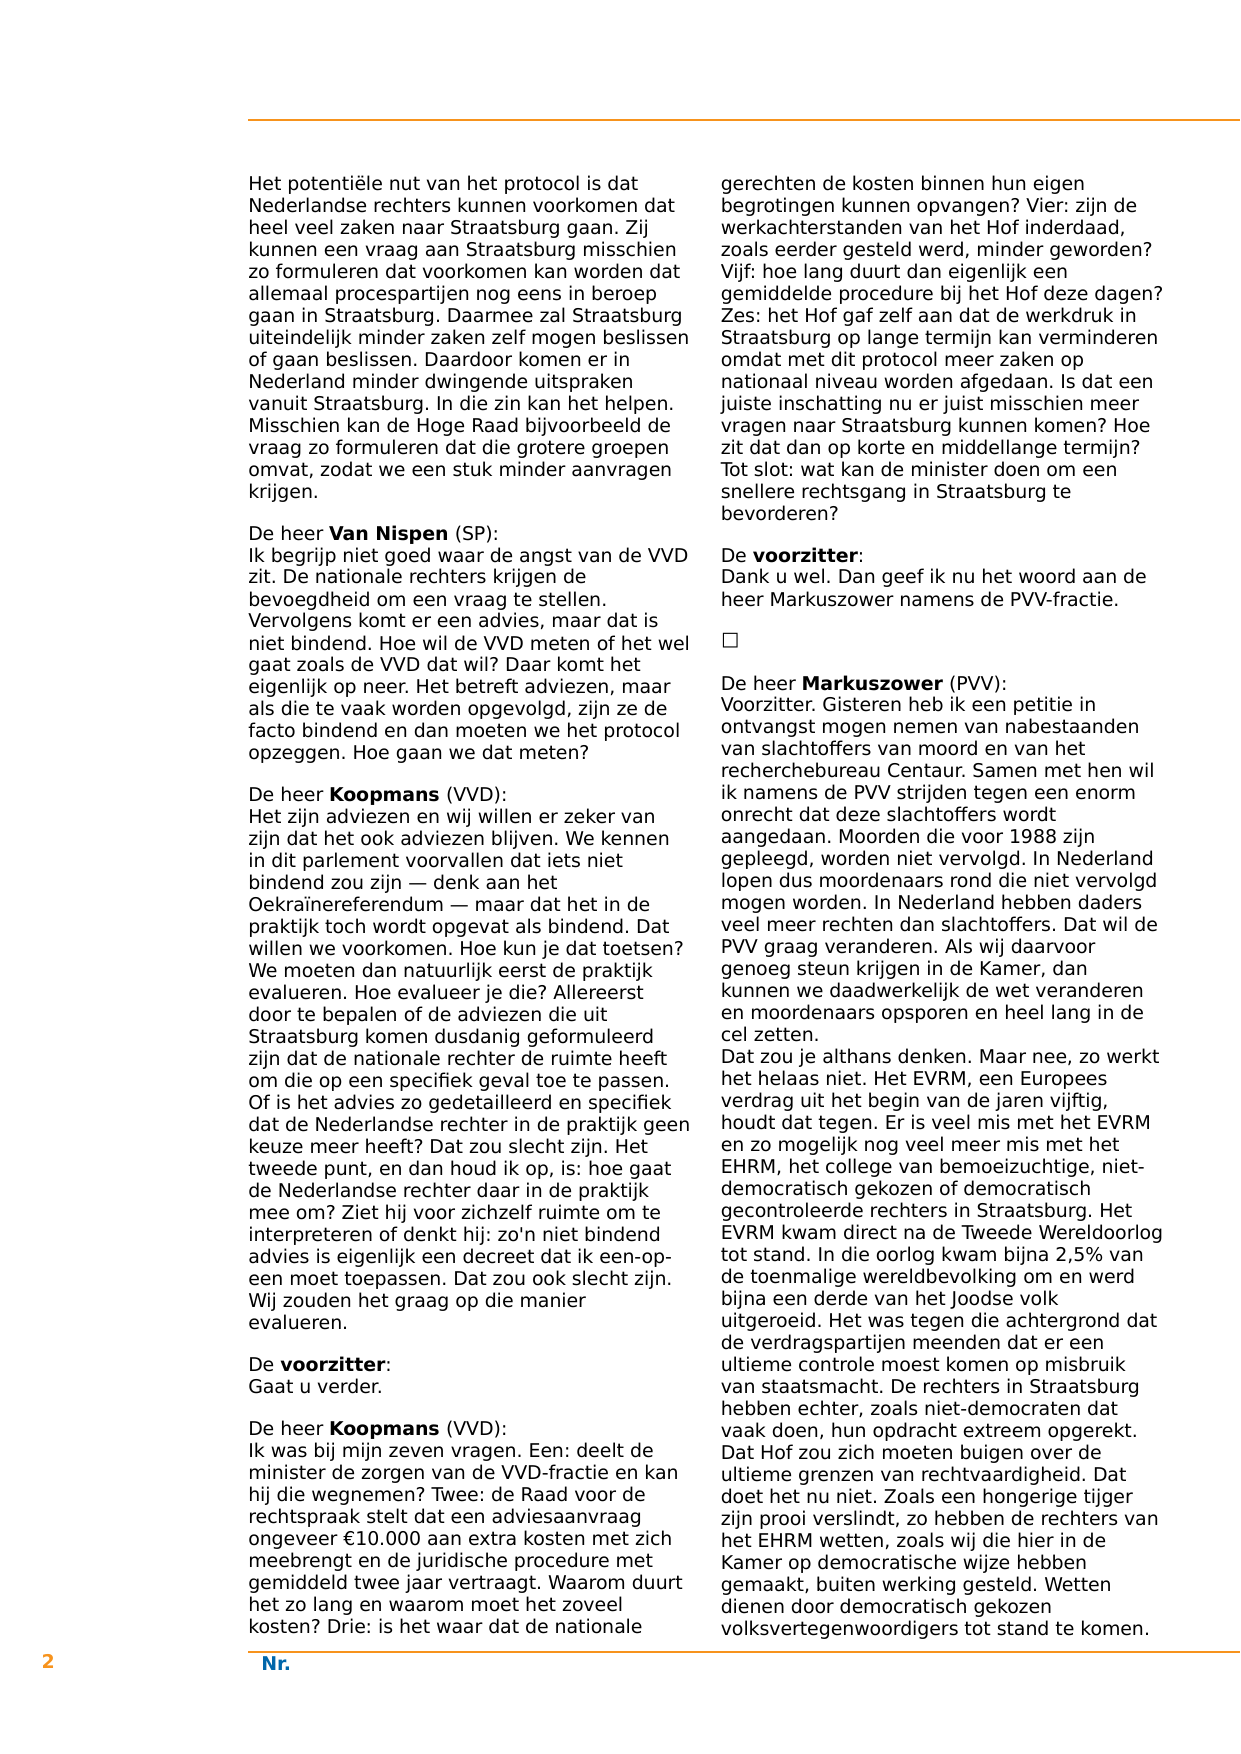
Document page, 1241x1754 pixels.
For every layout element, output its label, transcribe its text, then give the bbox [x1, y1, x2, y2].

text Voorzitter. Gisteren heb ik een petitie in ontvangst mogen nemen van nabestaanden van slachtoffers van moord en van het recherchebureau Centaur. Samen met hen wil ik namens de PVV strijden tegen een enorm onrecht dat deze slachtoffers wordt aangedaan. Moorden die voor 1988 zijn gepleegd, worden niet vervolgd. In Nederland lopen dus moordenaars rond die niet vervolgd mogen worden. In Nederland hebben daders veel meer rechten dan slachtoffers. Dat wil de PVV graag veranderen. Als wij daarvoor genoeg steun krijgen in de Kamer, dan kunnen we daadwerkelijk de wet veranderen en moordenaars opsporen en heel lang in de cel zetten. [721, 694, 1163, 1046]
text De heer Van Nispen (SP): [248, 522, 691, 544]
text De heer Koopmans (VVD): [248, 784, 691, 806]
text De heer Koopmans (VVD): [248, 1418, 691, 1440]
text Gaat u verder. [248, 1376, 691, 1398]
text De heer Markuszower (PVV): [721, 672, 1163, 694]
text ⬜ [721, 630, 1163, 652]
text Dank u wel. Dan geef ik nu het woord aan de heer Markuszower namens de PVV-fractie. [721, 566, 1163, 610]
text De voorzitter: [721, 544, 1163, 566]
text Het potentiële nut van het protocol is dat Nederlandse rechters kunnen voorkomen dat heel veel zaken naar Straatsburg gaan. Zij kunnen een vraag aan Straatsburg misschien zo formuleren dat voorkomen kan worden dat allemaal procespartijen nog eens in beroep gaan in Straatsburg. Daarmee zal Straatsburg uiteindelijk minder zaken zelf mogen beslissen of gaan beslissen. Daardoor komen er in Nederland minder dwingende uitspraken vanuit Straatsburg. In die zin kan het helpen. Misschien kan de Hoge Raad bijvoorbeeld de vraag zo formuleren dat die grotere groepen omvat, zodat we een stuk minder aanvragen krijgen. [248, 173, 691, 502]
text Ik begrijp niet goed waar de angst van de VVD zit. De nationale rechters krijgen de bevoegdheid om een vraag te stellen. Vervolgens komt er een advies, maar dat is niet bindend. Hoe wil de VVD meten of het wel gaat zoals de VVD dat wil? Daar komt het eigenlijk op neer. Het betreft adviezen, maar als die te vaak worden opgevolgd, zijn ze de facto bindend en dan moeten we het protocol opzeggen. Hoe gaan we dat meten? [248, 544, 691, 764]
text Ik was bij mijn zeven vragen. Een: deelt de minister de zorgen van de VVD-fractie en kan hij die wegnemen? Twee: de Raad voor de rechtspraak stelt dat een adviesaanvraag ongeveer €10.000 aan extra kosten met zich meebrengt en de juridische procedure met gemiddeld twee jaar vertraagt. Waarom duurt het zo lang en waarom moet het zoveel kosten? Drie: is het waar dat de nationale [248, 1440, 691, 1637]
text Dat zou je althans denken. Maar nee, zo werkt het helaas niet. Het EVRM, een Europees verdrag uit het begin van de jaren vijftig, houdt dat tegen. Er is veel mis met het EVRM en zo mogelijk nog veel meer mis met het EHRM, het college van bemoeizuchtige, niet-democratisch gekozen of democratisch gecontroleerde rechters in Straatsburg. Het EVRM kwam direct na de Tweede Wereldoorlog tot stand. In die oorlog kwam bijna 2,5% van de toenmalige wereldbevolking om en werd bijna een derde van het Joodse volk uitgeroeid. Het was tegen die achtergrond dat de verdragspartijen meenden dat er een ultieme controle moest komen op misbruik van staatsmacht. De rechters in Straatsburg hebben echter, zoals niet-democraten dat vaak doen, hun opdracht extreem opgerekt. Dat Hof zou zich moeten buigen over de ultieme grenzen van rechtvaardigheid. Dat doet het nu niet. Zoals een hongerige tijger zijn prooi verslindt, zo hebben de rechters van het EHRM wetten, zoals wij die hier in de Kamer op democratische wijze hebben gemaakt, buiten werking gesteld. Wetten dienen door democratisch gekozen volksvertegenwoordigers tot stand te komen. [721, 1046, 1163, 1639]
text Het zijn adviezen en wij willen er zeker van zijn dat het ook adviezen blijven. We kennen in dit parlement voorvallen dat iets niet bindend zou zijn — denk aan het Oekraïnereferendum — maar dat het in de praktijk toch wordt opgevat als bindend. Dat willen we voorkomen. Hoe kun je dat toetsen? We moeten dan natuurlijk eerst de praktijk evalueren. Hoe evalueer je die? Allereerst door te bepalen of de adviezen die uit Straatsburg komen dusdanig geformuleerd zijn dat de nationale rechter de ruimte heeft om die op een specifiek geval toe te passen. Of is het advies zo gedetailleerd en specifiek dat de Nederlandse rechter in de praktijk geen keuze meer heeft? Dat zou slecht zijn. Het tweede punt, en dan houd ik op, is: hoe gaat de Nederlandse rechter daar in de praktijk mee om? Ziet hij voor zichzelf ruimte om te interpreteren of denkt hij: zo'n niet bindend advies is eigenlijk een decreet dat ik een-op-een moet toepassen. Dat zou ook slecht zijn. Wij zouden het graag op die manier evalueren. [248, 806, 691, 1334]
text gerechten de kosten binnen hun eigen begrotingen kunnen opvangen? Vier: zijn de werkachterstanden van het Hof inderdaad, zoals eerder gesteld werd, minder geworden? Vijf: hoe lang duurt dan eigenlijk een gemiddelde procedure bij het Hof deze dagen? Zes: het Hof gaf zelf aan dat de werkdruk in Straatsburg op lange termijn kan verminderen omdat met dit protocol meer zaken op nationaal niveau worden afgedaan. Is dat een juiste inschatting nu er juist misschien meer vragen naar Straatsburg kunnen komen? Hoe zit dat dan op korte en middellange termijn? Tot slot: wat kan de minister doen om een snellere rechtsgang in Straatsburg te bevorderen? [721, 173, 1163, 524]
text De voorzitter: [248, 1354, 691, 1376]
